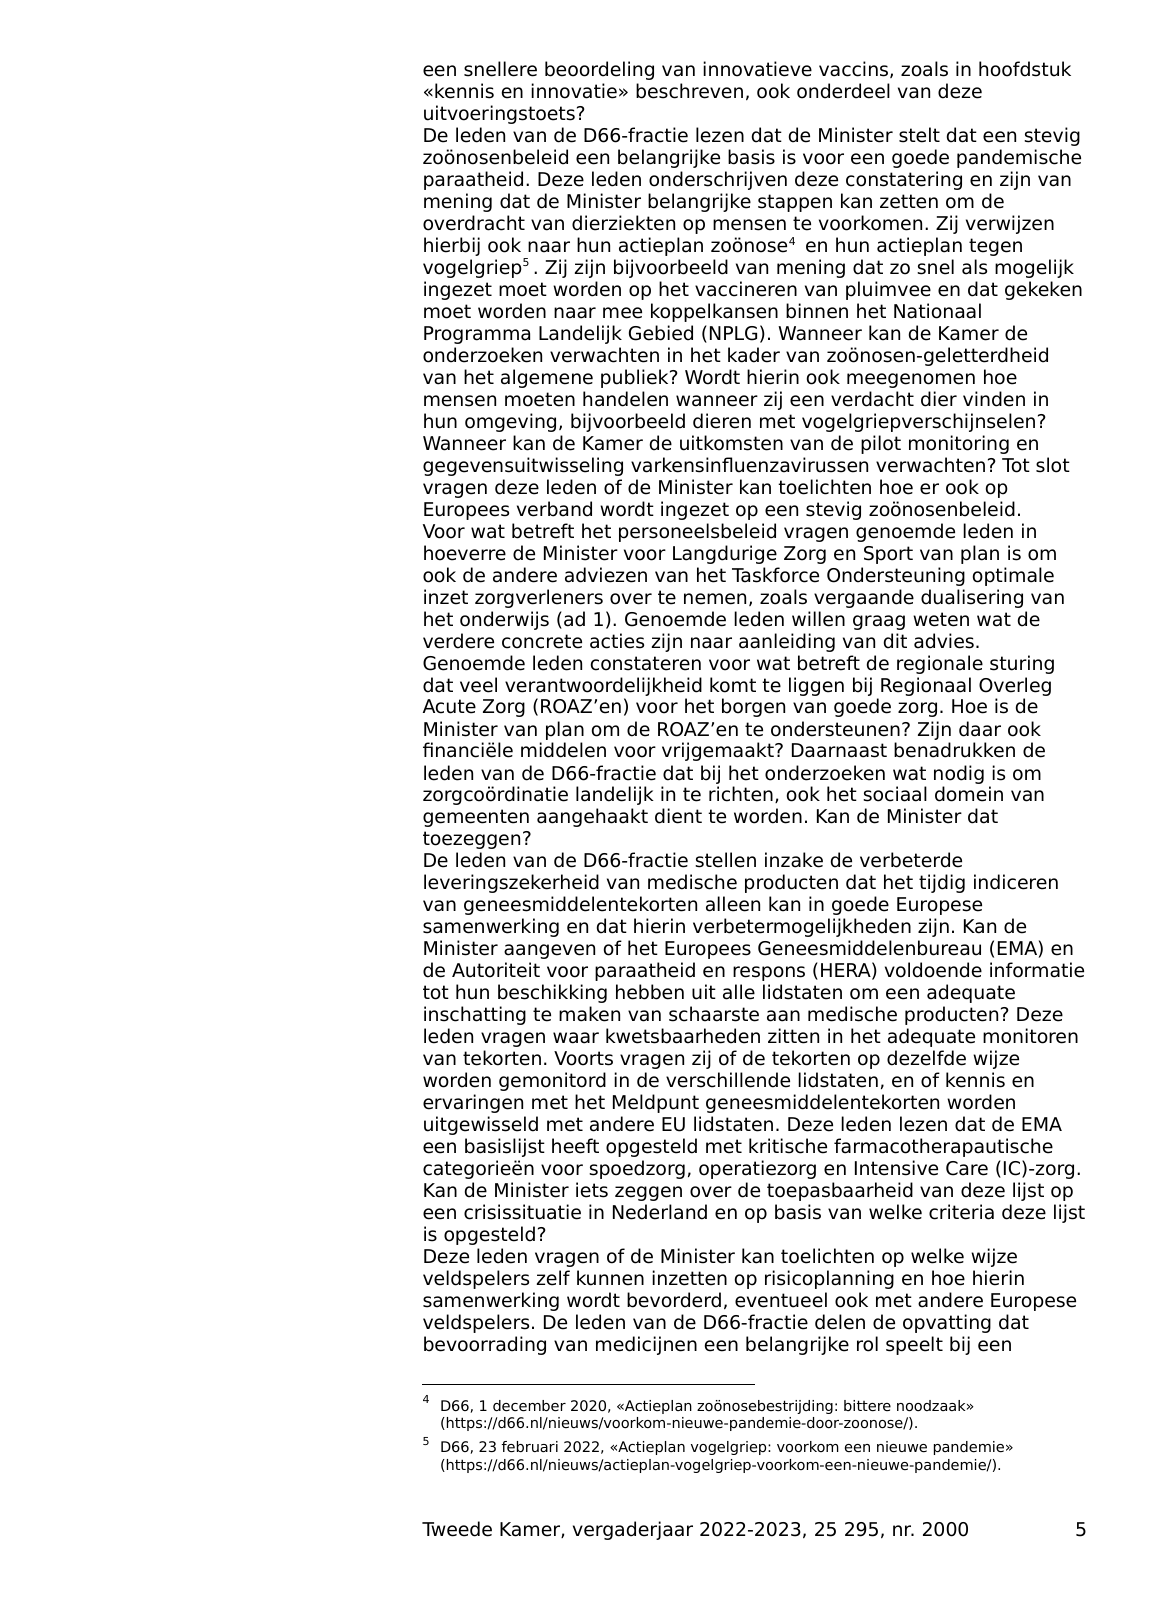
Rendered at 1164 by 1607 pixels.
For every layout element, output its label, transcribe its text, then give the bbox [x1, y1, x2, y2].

text een snellere beoordeling van innovatieve vaccins, zoals in hoofdstuk «kennis en innovatie» beschreven, ook onderdeel van deze uitvoeringstoets? [422, 59, 1087, 125]
text Deze leden vragen of de Minister kan toelichten op welke wijze veldspelers zelf kunnen inzetten op risicoplanning en hoe hierin samenwerking wordt bevorderd, eventueel ook met andere Europese veldspelers. De leden van de D66-fractie delen de opvatting dat bevoorrading van medicijnen een belangrijke rol speelt bij een [422, 1246, 1087, 1356]
text D66, 23 februari 2022, «Actieplan vogelgriep: voorkom een nieuwe pandemie» (https://d66.nl/nieuws/actieplan-vogelgriep-voorkom-een-nieuwe-pandemie/). [422, 1435, 1087, 1474]
text Voor wat betreft het personeelsbeleid vragen genoemde leden in hoeverre de Minister voor Langdurige Zorg en Sport van plan is om ook de andere adviezen van het Taskforce Ondersteuning optimale inzet zorgverleners over te nemen, zoals vergaande dualisering van het onderwijs (ad 1). Genoemde leden willen graag weten wat de verdere concrete acties zijn naar aanleiding van dit advies. [422, 521, 1087, 652]
text De leden van de D66-fractie stellen inzake de verbeterde leveringszekerheid van medische producten dat het tijdig indiceren van geneesmiddelentekorten alleen kan in goede Europese samenwerking en dat hierin verbetermogelijkheden zijn. Kan de Minister aangeven of het Europees Geneesmiddelenbureau (EMA) en de Autoriteit voor paraatheid en respons (HERA) voldoende informatie tot hun beschikking hebben uit alle lidstaten om een adequate inschatting te maken van schaarste aan medische producten? Deze leden vragen waar kwetsbaarheden zitten in het adequate monitoren van tekorten. Voorts vragen zij of de tekorten op dezelfde wijze worden gemonitord in de verschillende lidstaten, en of kennis en ervaringen met het Meldpunt geneesmiddelentekorten worden uitgewisseld met andere EU lidstaten. Deze leden lezen dat de EMA een basislijst heeft opgesteld met kritische farmacotherapautische categorieën voor spoedzorg, operatiezorg en Intensive Care (IC)-zorg. Kan de Minister iets zeggen over de toepasbaarheid van deze lijst op een crisissituatie in Nederland en op basis van welke criteria deze lijst is opgesteld? [422, 850, 1087, 1246]
text De leden van de D66-fractie lezen dat de Minister stelt dat een stevig zoönosenbeleid een belangrijke basis is voor een goede pandemische paraatheid. Deze leden onderschrijven deze constatering en zijn van mening dat de Minister belangrijke stappen kan zetten om de overdracht van dierziekten op mensen te voorkomen. Zij verwijzen hierbij ook naar hun actieplan zoönose en hun actieplan tegen vogelgriep. Zij zijn bijvoorbeeld van mening dat zo snel als mogelijk ingezet moet worden op het vaccineren van pluimvee en dat gekeken moet worden naar mee koppelkansen binnen het Nationaal Programma Landelijk Gebied (NPLG). Wanneer kan de Kamer de onderzoeken verwachten in het kader van zoönosen-geletterdheid van het algemene publiek? Wordt hierin ook meegenomen hoe mensen moeten handelen wanneer zij een verdacht dier vinden in hun omgeving, bijvoorbeeld dieren met vogelgriepverschijnselen? Wanneer kan de Kamer de uitkomsten van de pilot monitoring en gegevensuitwisseling varkensinfluenzavirussen verwachten? Tot slot vragen deze leden of de Minister kan toelichten hoe er ook op Europees verband wordt ingezet op een stevig zoönosenbeleid. [422, 125, 1087, 521]
text D66, 1 december 2020, «Actieplan zoönosebestrijding: bittere noodzaak» (https://d66.nl/nieuws/voorkom-nieuwe-pandemie-door-zoonose/). [422, 1393, 1087, 1432]
text Genoemde leden constateren voor wat betreft de regionale sturing dat veel verantwoordelijkheid komt te liggen bij Regionaal Overleg Acute Zorg (ROAZ’en) voor het borgen van goede zorg. Hoe is de Minister van plan om de ROAZ’en te ondersteunen? Zijn daar ook financiële middelen voor vrijgemaakt? Daarnaast benadrukken de leden van de D66-fractie dat bij het onderzoeken wat nodig is om zorgcoördinatie landelijk in te richten, ook het sociaal domein van gemeenten aangehaakt dient te worden. Kan de Minister dat toezeggen? [422, 652, 1087, 850]
